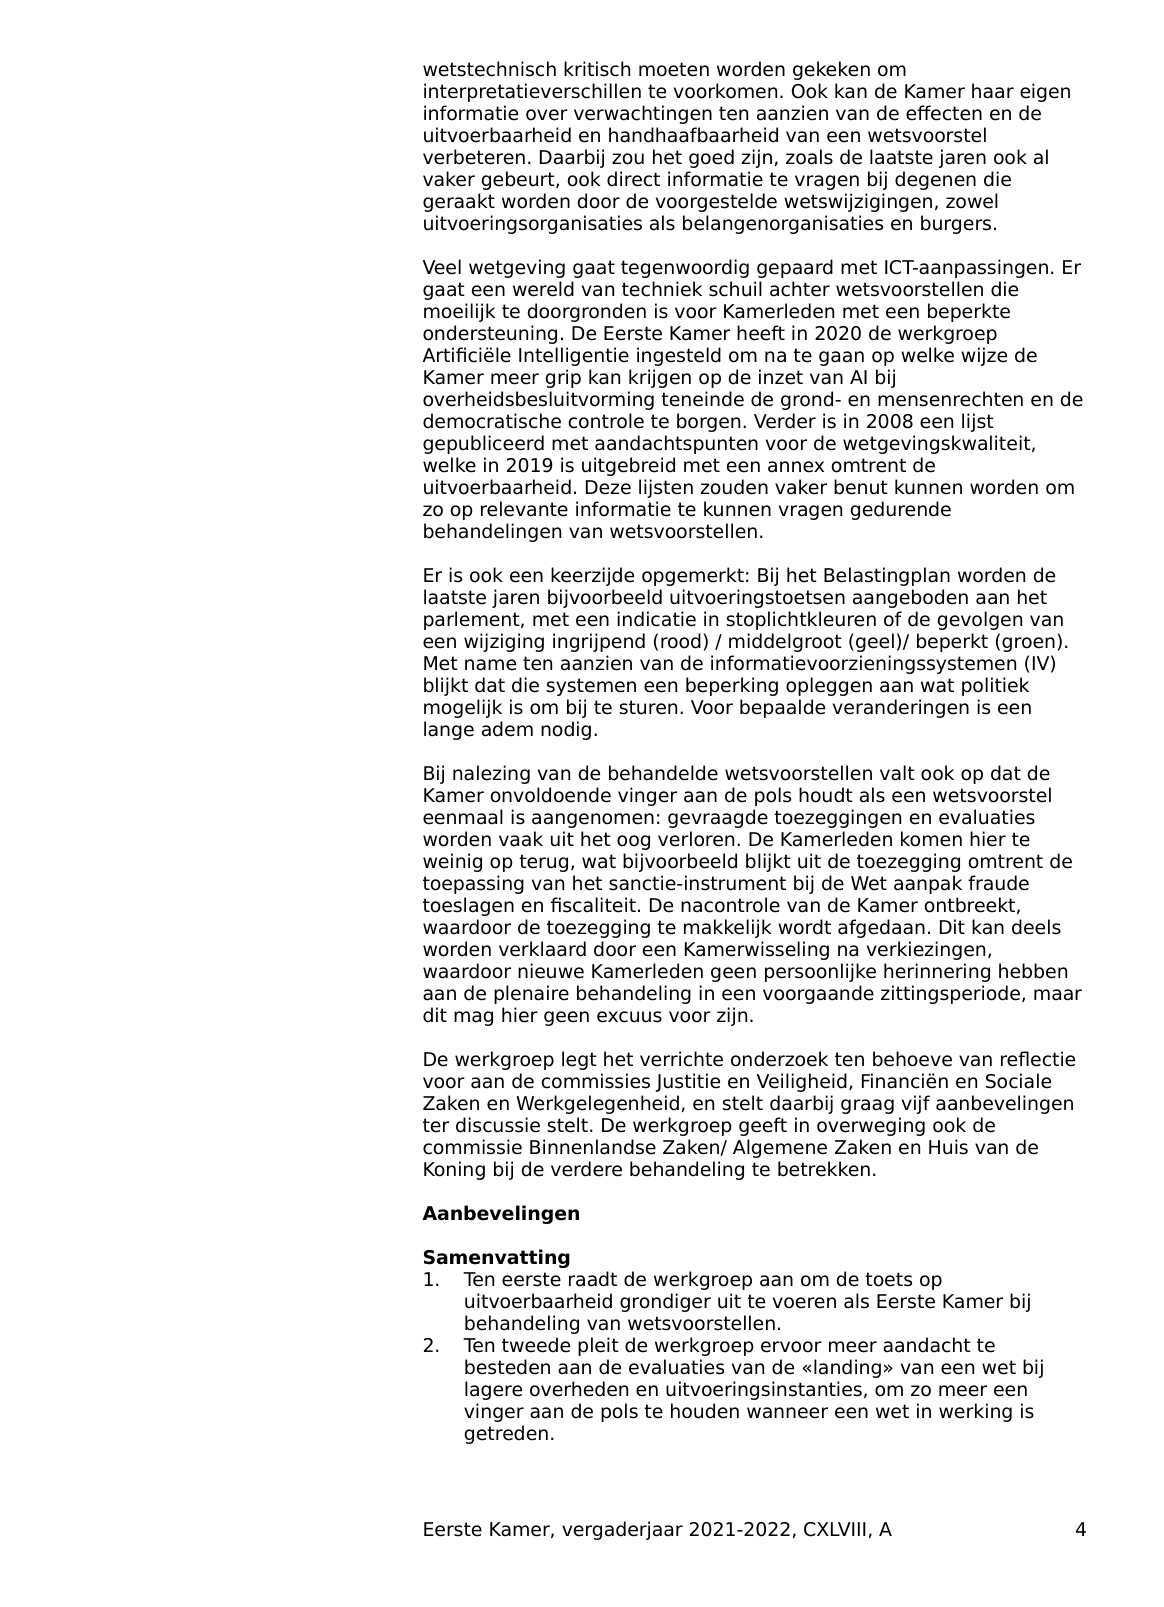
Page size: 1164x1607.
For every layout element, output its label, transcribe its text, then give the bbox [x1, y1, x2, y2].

text Veel wetgeving gaat tegenwoordig gepaard met ICT-aanpassingen. Er gaat een wereld van techniek schuil achter wetsvoorstellen die moeilijk te doorgronden is voor Kamerleden met een beperkte ondersteuning. De Eerste Kamer heeft in 2020 de werkgroep Artificiële Intelligentie ingesteld om na te gaan op welke wijze de Kamer meer grip kan krijgen op de inzet van AI bij overheidsbesluitvorming teneinde de grond- en mensenrechten en de democratische controle te borgen. Verder is in 2008 een lijst gepubliceerd met aandachtspunten voor de wetgevingskwaliteit, welke in 2019 is uitgebreid met een annex omtrent de uitvoerbaarheid. Deze lijsten zouden vaker benut kunnen worden om zo op relevante informatie te kunnen vragen gedurende behandelingen van wetsvoorstellen. [422, 257, 1087, 543]
text 2. Ten tweede pleit de werkgroep ervoor meer aandacht te besteden aan de evaluaties van de «landing» van een wet bij lagere overheden en uitvoeringsinstanties, om zo meer een vinger aan de pols te houden wanneer een wet in werking is getreden. [422, 1335, 1087, 1445]
text wetstechnisch kritisch moeten worden gekeken om interpretatieverschillen te voorkomen. Ook kan de Kamer haar eigen informatie over verwachtingen ten aanzien van de effecten en de uitvoerbaarheid en handhaafbaarheid van een wetsvoorstel verbeteren. Daarbij zou het goed zijn, zoals de laatste jaren ook al vaker gebeurt, ook direct informatie te vragen bij degenen die geraakt worden door de voorgestelde wetswijzigingen, zowel uitvoeringsorganisaties als belangenorganisaties en burgers. [422, 59, 1087, 235]
text De werkgroep legt het verrichte onderzoek ten behoeve van reflectie voor aan de commissies Justitie en Veiligheid, Financiën en Sociale Zaken en Werkgelegenheid, en stelt daarbij graag vijf aanbevelingen ter discussie stelt. De werkgroep geeft in overweging ook de commissie Binnenlandse Zaken/ Algemene Zaken en Huis van de Koning bij de verdere behandeling te betrekken. [422, 1049, 1087, 1181]
subtitle Aanbevelingen [422, 1203, 1087, 1225]
text 1. Ten eerste raadt de werkgroep aan om de toets op uitvoerbaarheid grondiger uit te voeren als Eerste Kamer bij behandeling van wetsvoorstellen. [422, 1269, 1087, 1335]
subtitle Samenvatting [422, 1247, 1087, 1269]
text Er is ook een keerzijde opgemerkt: Bij het Belastingplan worden de laatste jaren bijvoorbeeld uitvoeringstoetsen aangeboden aan het parlement, met een indicatie in stoplichtkleuren of de gevolgen van een wijziging ingrijpend (rood) / middelgroot (geel)/ beperkt (groen). Met name ten aanzien van de informatievoorzieningssystemen (IV) blijkt dat die systemen een beperking opleggen aan wat politiek mogelijk is om bij te sturen. Voor bepaalde veranderingen is een lange adem nodig. [422, 565, 1087, 741]
text Bij nalezing van de behandelde wetsvoorstellen valt ook op dat de Kamer onvoldoende vinger aan de pols houdt als een wetsvoorstel eenmaal is aangenomen: gevraagde toezeggingen en evaluaties worden vaak uit het oog verloren. De Kamerleden komen hier te weinig op terug, wat bijvoorbeeld blijkt uit de toezegging omtrent de toepassing van het sanctie-instrument bij de Wet aanpak fraude toeslagen en fiscaliteit. De nacontrole van de Kamer ontbreekt, waardoor de toezegging te makkelijk wordt afgedaan. Dit kan deels worden verklaard door een Kamerwisseling na verkiezingen, waardoor nieuwe Kamerleden geen persoonlijke herinnering hebben aan de plenaire behandeling in een voorgaande zittingsperiode, maar dit mag hier geen excuus voor zijn. [422, 763, 1087, 1027]
